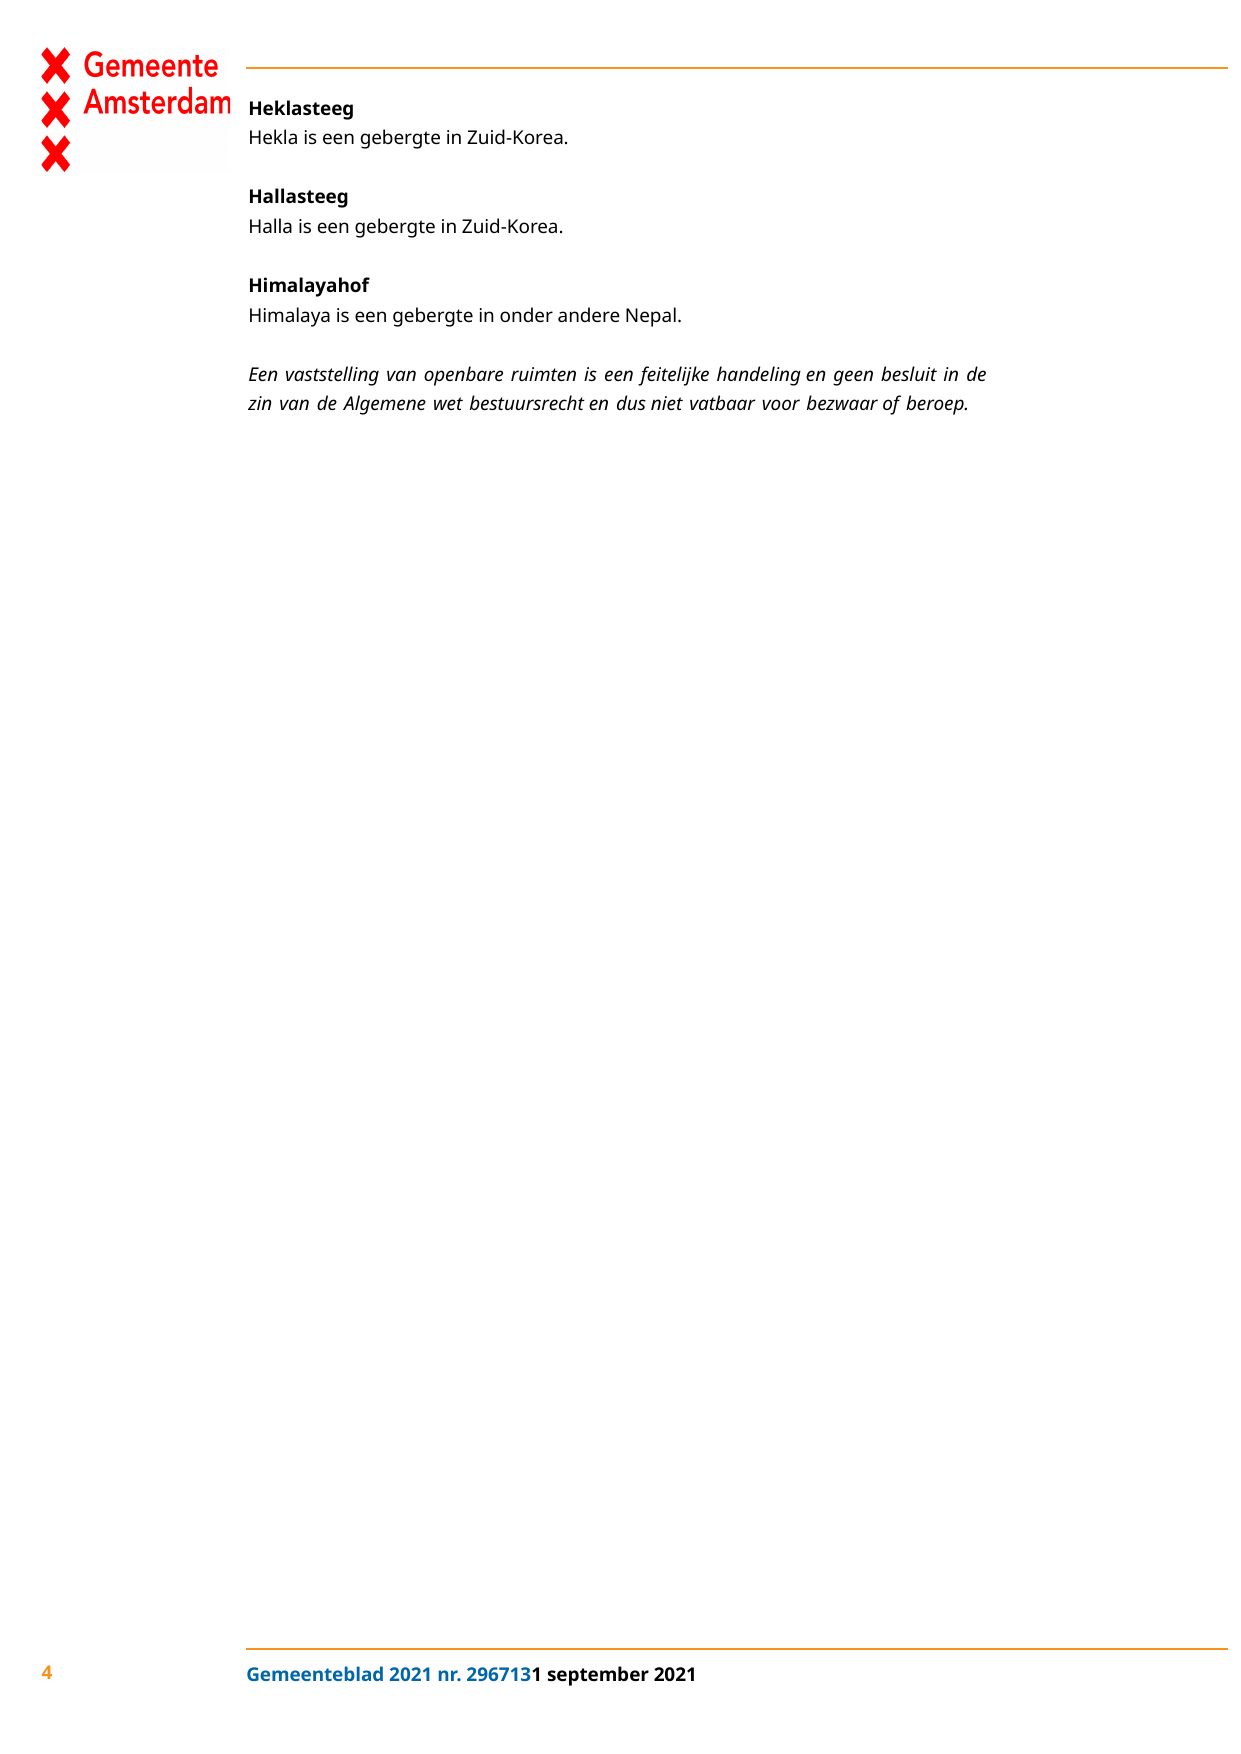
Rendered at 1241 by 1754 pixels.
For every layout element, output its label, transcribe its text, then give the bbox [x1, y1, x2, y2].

text Een vaststelling van openbare ruimten is een feitelijke handeling en geen besluit in de zin van de Algemene wet bestuursrecht en dus niet vatbaar voor bezwaar of beroep. [248, 361, 1152, 416]
text Himalayahof [248, 272, 1152, 298]
text Hallasteeg [248, 183, 1152, 209]
picture [41, 47, 231, 172]
text Hekla is een gebergte in Zuid-Korea. [248, 124, 1152, 150]
text Himalaya is een gebergte in onder andere Nepal. [248, 302, 1152, 328]
text Heklasteeg [248, 95, 1152, 121]
text Halla is een gebergte in Zuid-Korea. [248, 213, 1152, 239]
